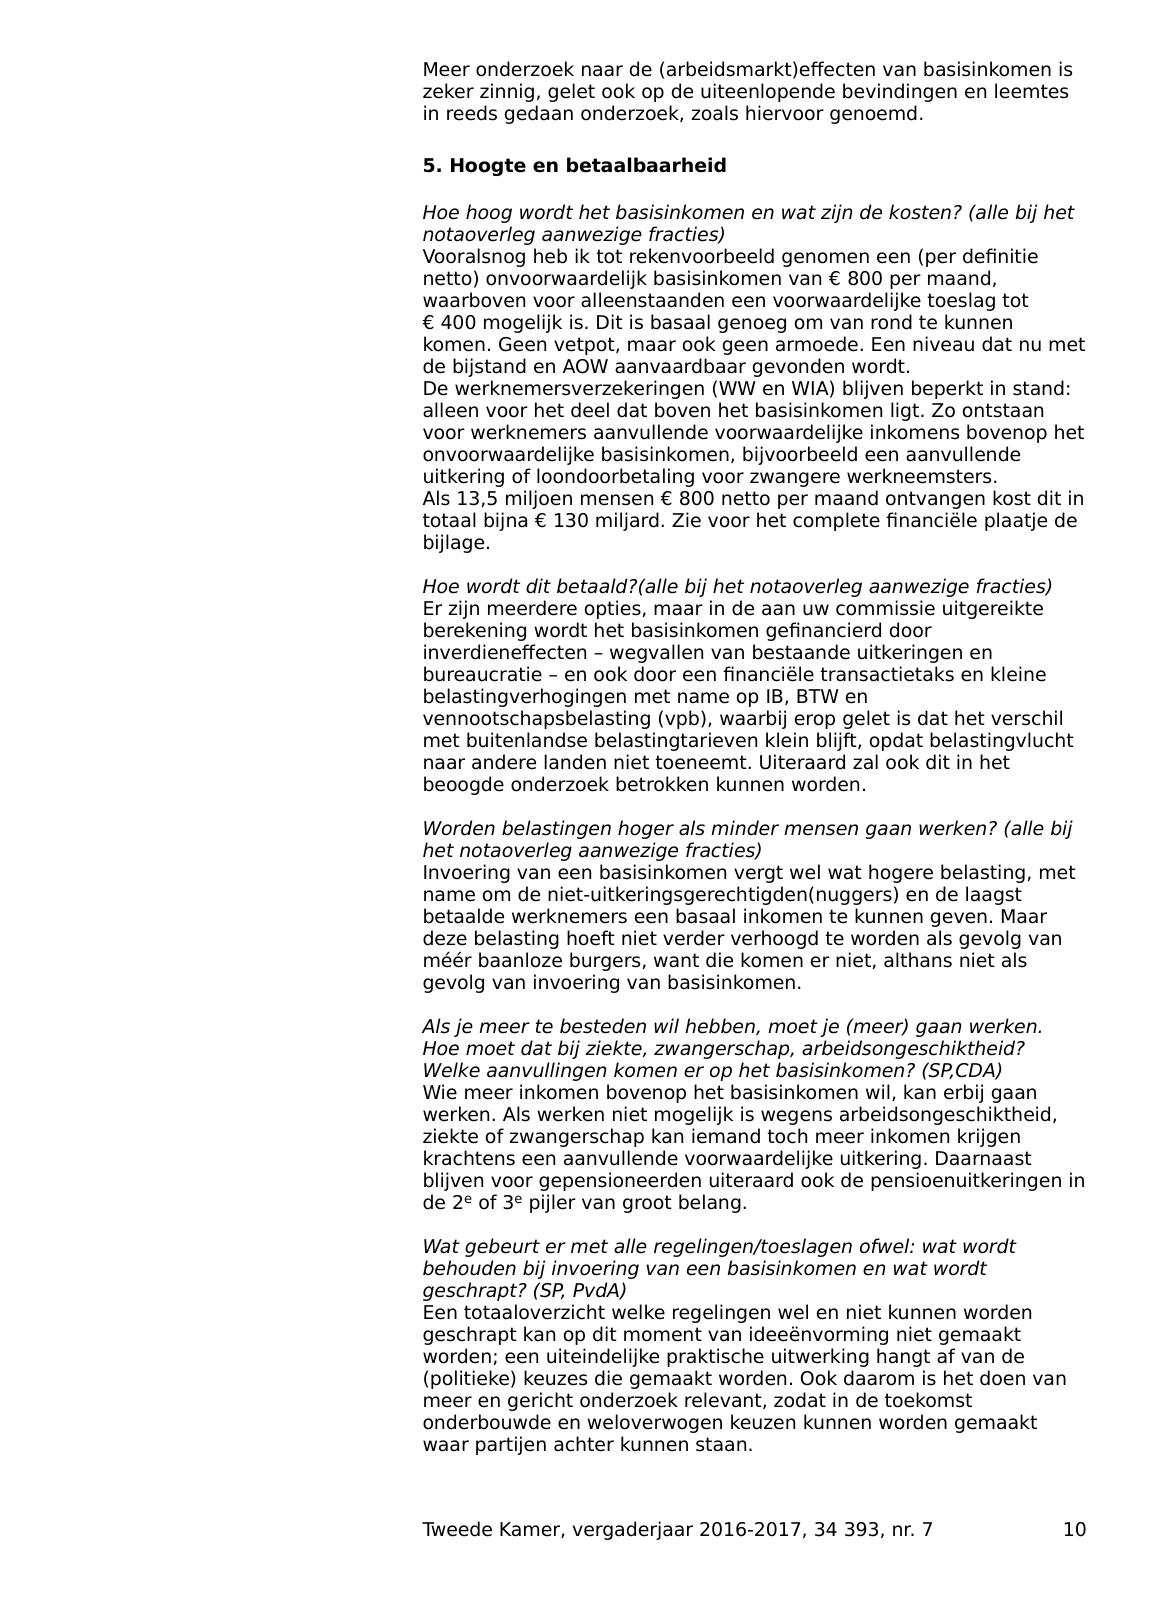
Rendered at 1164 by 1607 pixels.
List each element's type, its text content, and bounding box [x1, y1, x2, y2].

text Hoe hoog wordt het basisinkomen en wat zijn de kosten? (alle bij het notaoverleg aanwezige fracties) [422, 202, 1087, 246]
text Als 13,5 miljoen mensen € 800 netto per maand ontvangen kost dit in totaal bijna € 130 miljard. Zie voor het complete financiële plaatje de bijlage. [422, 488, 1087, 554]
text Worden belastingen hoger als minder mensen gaan werken? (alle bij het notaoverleg aanwezige fracties) [422, 818, 1087, 862]
text Invoering van een basisinkomen vergt wel wat hogere belasting, met name om de niet-uitkeringsgerechtigden(nuggers) en de laagst betaalde werknemers een basaal inkomen te kunnen geven. Maar deze belasting hoeft niet verder verhoogd te worden als gevolg van méér baanloze burgers, want die komen er niet, althans niet als gevolg van invoering van basisinkomen. [422, 862, 1087, 994]
text Meer onderzoek naar de (arbeidsmarkt)effecten van basisinkomen is zeker zinnig, gelet ook op de uiteenlopende bevindingen en leemtes in reeds gedaan onderzoek, zoals hiervoor genoemd. [422, 59, 1087, 125]
text Als je meer te besteden wil hebben, moet je (meer) gaan werken. Hoe moet dat bij ziekte, zwangerschap, arbeidsongeschiktheid? Welke aanvullingen komen er op het basisinkomen? (SP,CDA) [422, 1016, 1087, 1082]
text Wat gebeurt er met alle regelingen/toeslagen ofwel: wat wordt behouden bij invoering van een basisinkomen en wat wordt geschrapt? (SP, PvdA) [422, 1236, 1087, 1302]
text Een totaaloverzicht welke regelingen wel en niet kunnen worden geschrapt kan op dit moment van ideeënvorming niet gemaakt worden; een uiteindelijke praktische uitwerking hangt af van de (politieke) keuzes die gemaakt worden. Ook daarom is het doen van meer en gericht onderzoek relevant, zodat in de toekomst onderbouwde en weloverwogen keuzen kunnen worden gemaakt waar partijen achter kunnen staan. [422, 1302, 1087, 1456]
text Er zijn meerdere opties, maar in de aan uw commissie uitgereikte berekening wordt het basisinkomen gefinancierd door inverdieneffecten – wegvallen van bestaande uitkeringen en bureaucratie – en ook door een financiële transactietaks en kleine belastingverhogingen met name op IB, BTW en vennootschapsbelasting (vpb), waarbij erop gelet is dat het verschil met buitenlandse belastingtarieven klein blijft, opdat belastingvlucht naar andere landen niet toeneemt. Uiteraard zal ook dit in het beoogde onderzoek betrokken kunnen worden. [422, 598, 1087, 796]
text De werknemersverzekeringen (WW en WIA) blijven beperkt in stand: alleen voor het deel dat boven het basisinkomen ligt. Zo ontstaan voor werknemers aanvullende voorwaardelijke inkomens bovenop het onvoorwaardelijke basisinkomen, bijvoorbeeld een aanvullende uitkering of loondoorbetaling voor zwangere werkneemsters. [422, 378, 1087, 488]
text Hoe wordt dit betaald?(alle bij het notaoverleg aanwezige fracties) [422, 576, 1087, 598]
text Wie meer inkomen bovenop het basisinkomen wil, kan erbij gaan werken. Als werken niet mogelijk is wegens arbeidsongeschiktheid, ziekte of zwangerschap kan iemand toch meer inkomen krijgen krachtens een aanvullende voorwaardelijke uitkering. Daarnaast blijven voor gepensioneerden uiteraard ook de pensioenuitkeringen in de 2e of 3e pijler van groot belang. [422, 1082, 1087, 1214]
text Vooralsnog heb ik tot rekenvoorbeeld genomen een (per definitie netto) onvoorwaardelijk basisinkomen van € 800 per maand, waarboven voor alleenstaanden een voorwaardelijke toeslag tot € 400 mogelijk is. Dit is basaal genoeg om van rond te kunnen komen. Geen vetpot, maar ook geen armoede. Een niveau dat nu met de bijstand en AOW aanvaardbaar gevonden wordt. [422, 246, 1087, 378]
subtitle 5. Hoogte en betaalbaarheid [422, 155, 1087, 177]
